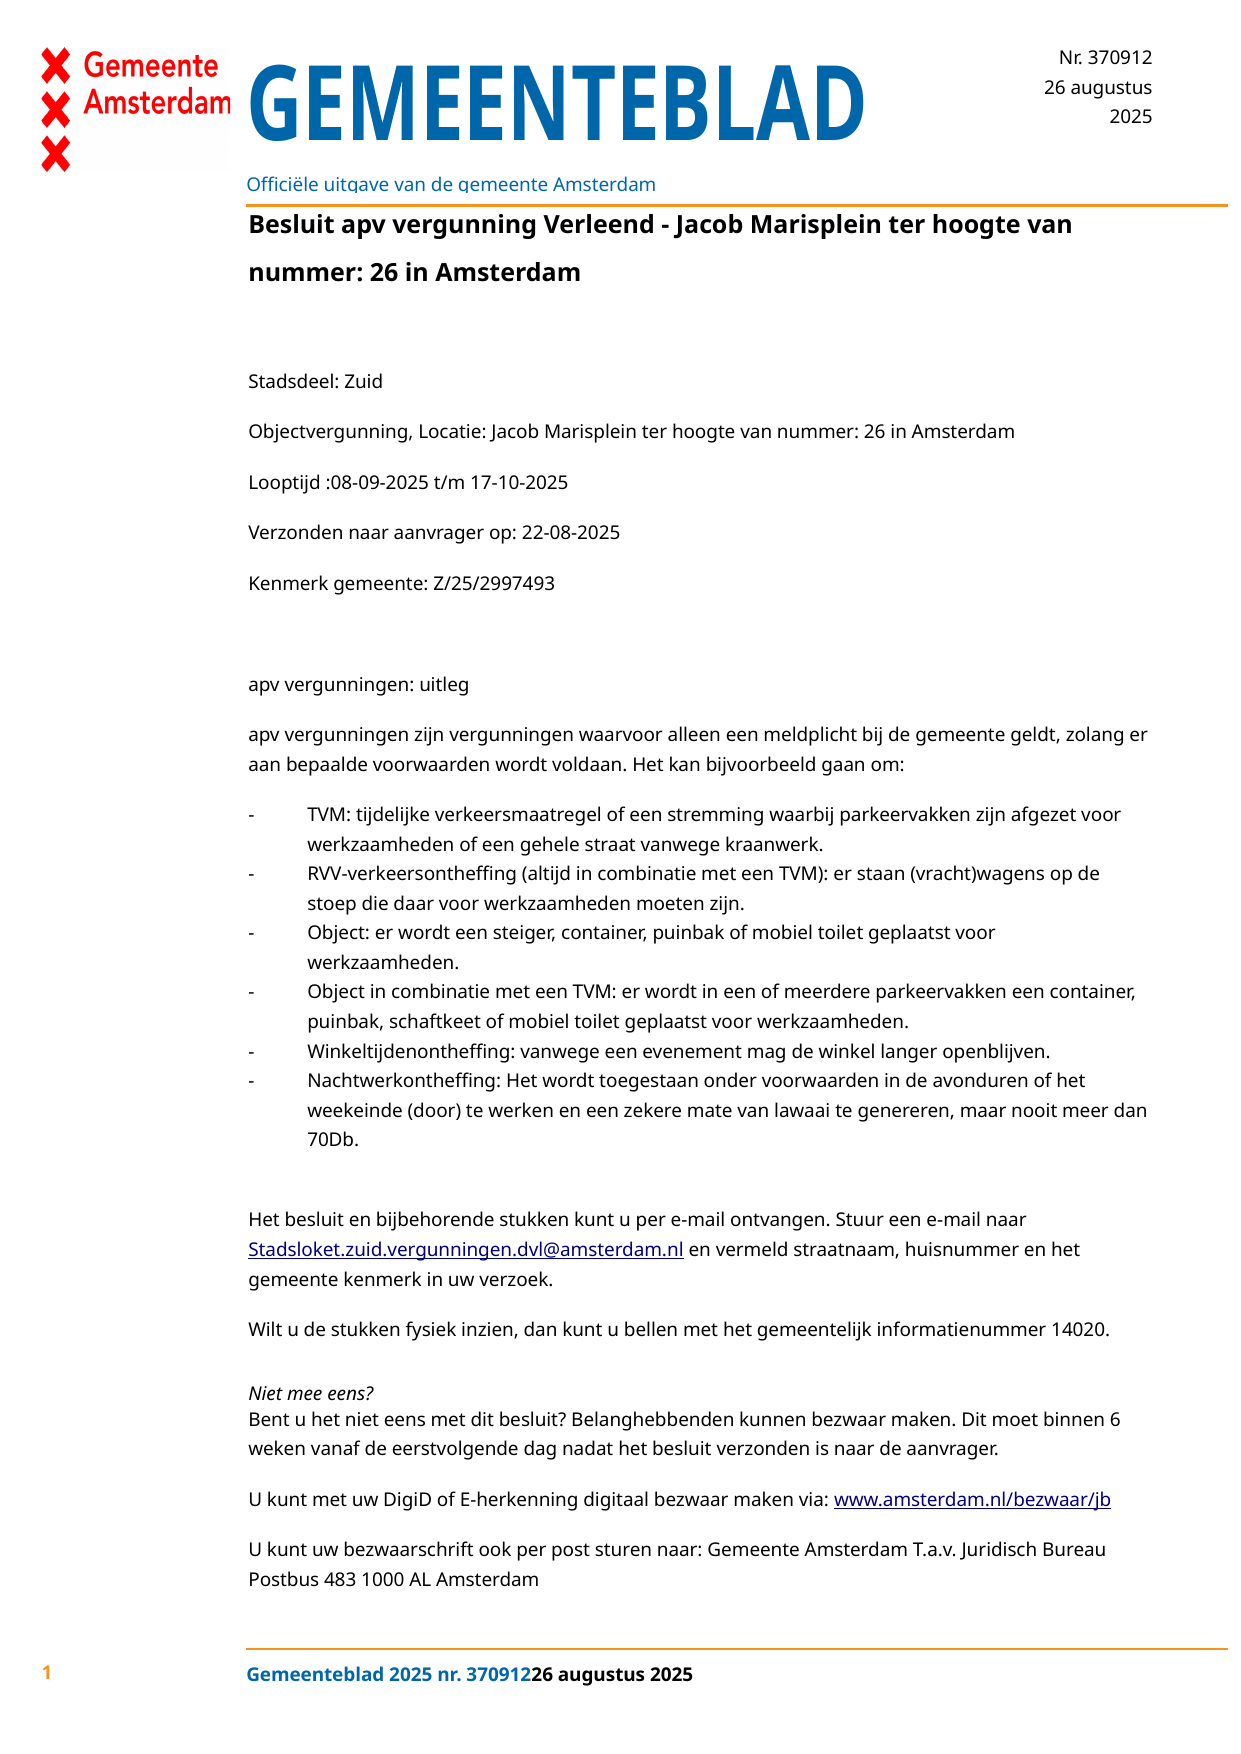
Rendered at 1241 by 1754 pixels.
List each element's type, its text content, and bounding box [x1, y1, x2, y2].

text Kenmerk gemeente: Z/25/2997493 [248, 570, 1152, 596]
text Bent u het niet eens met dit besluit? Belanghebbenden kunnen bezwaar maken. Dit moet binnen 6 weken vanaf de eerstvolgende dag nadat het besluit verzonden is naar de aanvrager. [248, 1406, 1152, 1461]
text Objectvergunning, Locatie: Jacob Marisplein ter hoogte van nummer: 26 in Amsterdam [248, 419, 1152, 444]
list Object: er wordt een steiger, container, puinbak of mobiel toilet geplaatst voor werkzaamheden. [248, 919, 1152, 975]
text Niet mee eens? [248, 1380, 1152, 1406]
list TVM: tijdelijke verkeersmaatregel of een stremming waarbij parkeervakken zijn afgezet voor werkzaamheden of een gehele straat vanwege kraanwerk. [248, 801, 1152, 857]
list RVV-verkeersontheffing (altijd in combinatie met een TVM): er staan (vracht)wagens op de stoep die daar voor werkzaamheden moeten zijn. [248, 860, 1152, 916]
text Wilt u de stukken fysiek inzien, dan kunt u bellen met het gemeentelijk informatienummer 14020. [248, 1316, 1152, 1342]
list Object in combinatie met een TVM: er wordt in een of meerdere parkeervakken een container, puinbak, schaftkeet of mobiel toilet geplaatst voor werkzaamheden. [248, 979, 1152, 1034]
text Het besluit en bijbehorende stukken kunt u per e-mail ontvangen. Stuur een e-mail naar Stadsloket.zuid.vergunningen.dvl@amsterdam.nl en vermeld straatnaam, huisnummer en het gemeente kenmerk in uw verzoek. [248, 1207, 1152, 1292]
list Winkeltijdenontheffing: vanwege een evenement mag de winkel langer openblijven. [248, 1038, 1152, 1064]
text U kunt uw bezwaarschrift ook per post sturen naar: Gemeente Amsterdam T.a.v. Juridisch Bureau Postbus 483 1000 AL Amsterdam [248, 1536, 1152, 1592]
text Besluit apv vergunning Verleend - Jacob Marisplein ter hoogte van nummer: 26 in Amsterdam [248, 207, 1152, 288]
text U kunt met uw DigiD of E-herkenning digitaal bezwaar maken via: www.amsterdam.nl/bezwaar/jb [248, 1486, 1152, 1512]
text apv vergunningen: uitleg [248, 671, 1152, 697]
text Looptijd :08-09-2025 t/m 17-10-2025 [248, 469, 1152, 495]
text Stadsdeel: Zuid [248, 368, 1152, 394]
list Nachtwerkontheffing: Het wordt toegestaan onder voorwaarden in de avonduren of het weekeinde (door) te werken en een zekere mate van lawaai te genereren, maar nooit meer dan 70Db. [248, 1067, 1152, 1152]
picture [41, 47, 231, 172]
text Verzonden naar aanvrager op: 22-08-2025 [248, 519, 1152, 545]
text apv vergunningen zijn vergunningen waarvoor alleen een meldplicht bij de gemeente geldt, zolang er aan bepaalde voorwaarden wordt voldaan. Het kan bijvoorbeeld gaan om: [248, 721, 1152, 777]
